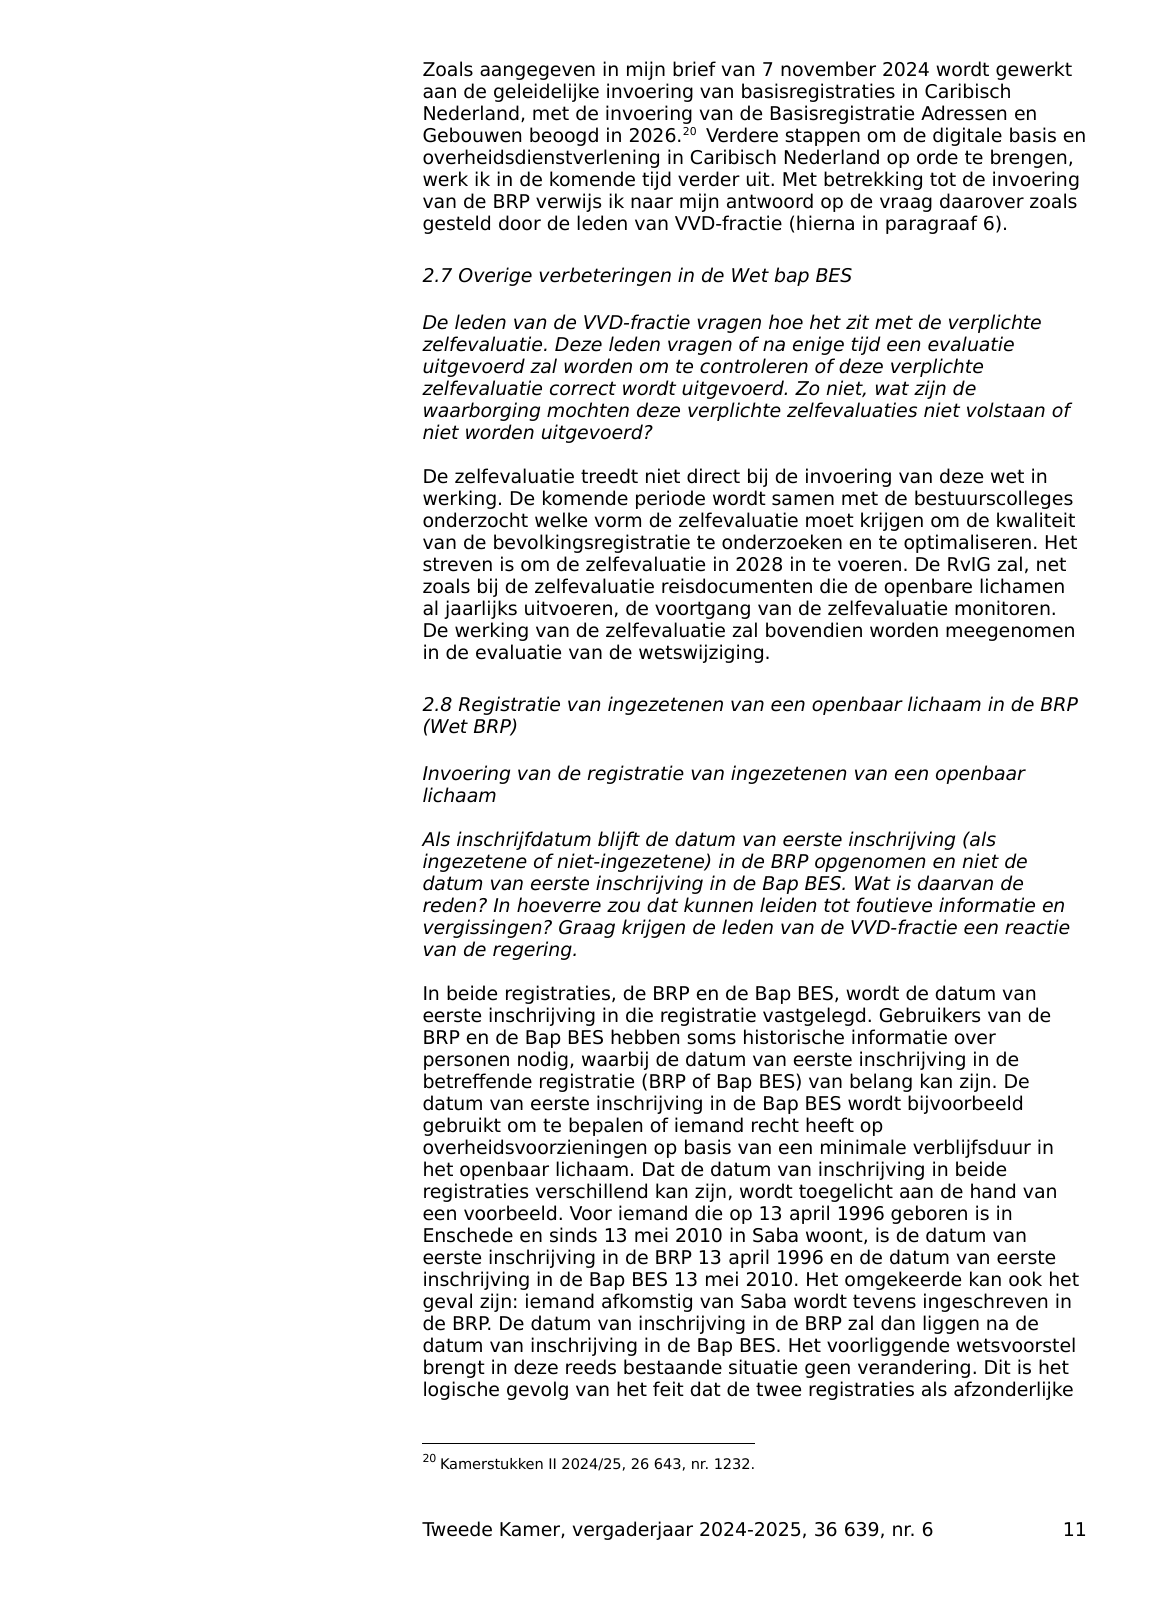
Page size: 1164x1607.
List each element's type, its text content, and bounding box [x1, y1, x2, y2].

text Kamerstukken II 2024/25, 26 643, nr. 1232. [422, 1452, 1087, 1474]
text De leden van de VVD-fractie vragen hoe het zit met de verplichte zelfevaluatie. Deze leden vragen of na enige tijd een evaluatie uitgevoerd zal worden om te controleren of deze verplichte zelfevaluatie correct wordt uitgevoerd. Zo niet, wat zijn de waarborging mochten deze verplichte zelfevaluaties niet volstaan of niet worden uitgevoerd? [422, 312, 1087, 444]
subtitle 2.8 Registratie van ingezetenen van een openbaar lichaam in de BRP (Wet BRP) [422, 694, 1087, 738]
text Zoals aangegeven in mijn brief van 7 november 2024 wordt gewerkt aan de geleidelijke invoering van basisregistraties in Caribisch Nederland, met de invoering van de Basisregistratie Adressen en Gebouwen beoogd in 2026. Verdere stappen om de digitale basis en overheidsdienstverlening in Caribisch Nederland op orde te brengen, werk ik in de komende tijd verder uit. Met betrekking tot de invoering van de BRP verwijs ik naar mijn antwoord op de vraag daarover zoals gesteld door de leden van VVD-fractie (hierna in paragraaf 6). [422, 59, 1087, 235]
text De zelfevaluatie treedt niet direct bij de invoering van deze wet in werking. De komende periode wordt samen met de bestuurscolleges onderzocht welke vorm de zelfevaluatie moet krijgen om de kwaliteit van de bevolkingsregistratie te onderzoeken en te optimaliseren. Het streven is om de zelfevaluatie in 2028 in te voeren. De RvIG zal, net zoals bij de zelfevaluatie reisdocumenten die de openbare lichamen al jaarlijks uitvoeren, de voortgang van de zelfevaluatie monitoren. De werking van de zelfevaluatie zal bovendien worden meegenomen in de evaluatie van de wetswijziging. [422, 466, 1087, 664]
subtitle 2.7 Overige verbeteringen in de Wet bap BES [422, 265, 1087, 287]
text In beide registraties, de BRP en de Bap BES, wordt de datum van eerste inschrijving in die registratie vastgelegd. Gebruikers van de BRP en de Bap BES hebben soms historische informatie over personen nodig, waarbij de datum van eerste inschrijving in de betreffende registratie (BRP of Bap BES) van belang kan zijn. De datum van eerste inschrijving in de Bap BES wordt bijvoorbeeld gebruikt om te bepalen of iemand recht heeft op overheidsvoorzieningen op basis van een minimale verblijfsduur in het openbaar lichaam. Dat de datum van inschrijving in beide registraties verschillend kan zijn, wordt toegelicht aan de hand van een voorbeeld. Voor iemand die op 13 april 1996 geboren is in Enschede en sinds 13 mei 2010 in Saba woont, is de datum van eerste inschrijving in de BRP 13 april 1996 en de datum van eerste inschrijving in de Bap BES 13 mei 2010. Het omgekeerde kan ook het geval zijn: iemand afkomstig van Saba wordt tevens ingeschreven in de BRP. De datum van inschrijving in de BRP zal dan liggen na de datum van inschrijving in de Bap BES. Het voorliggende wetsvoorstel brengt in deze reeds bestaande situatie geen verandering. Dit is het logische gevolg van het feit dat de twee registraties als afzonderlijke [422, 983, 1087, 1401]
subtitle Invoering van de registratie van ingezetenen van een openbaar lichaam [422, 763, 1087, 807]
text Als inschrijfdatum blijft de datum van eerste inschrijving (als ingezetene of niet-ingezetene) in de BRP opgenomen en niet de datum van eerste inschrijving in de Bap BES. Wat is daarvan de reden? In hoeverre zou dat kunnen leiden tot foutieve informatie en vergissingen? Graag krijgen de leden van de VVD-fractie een reactie van de regering. [422, 829, 1087, 961]
